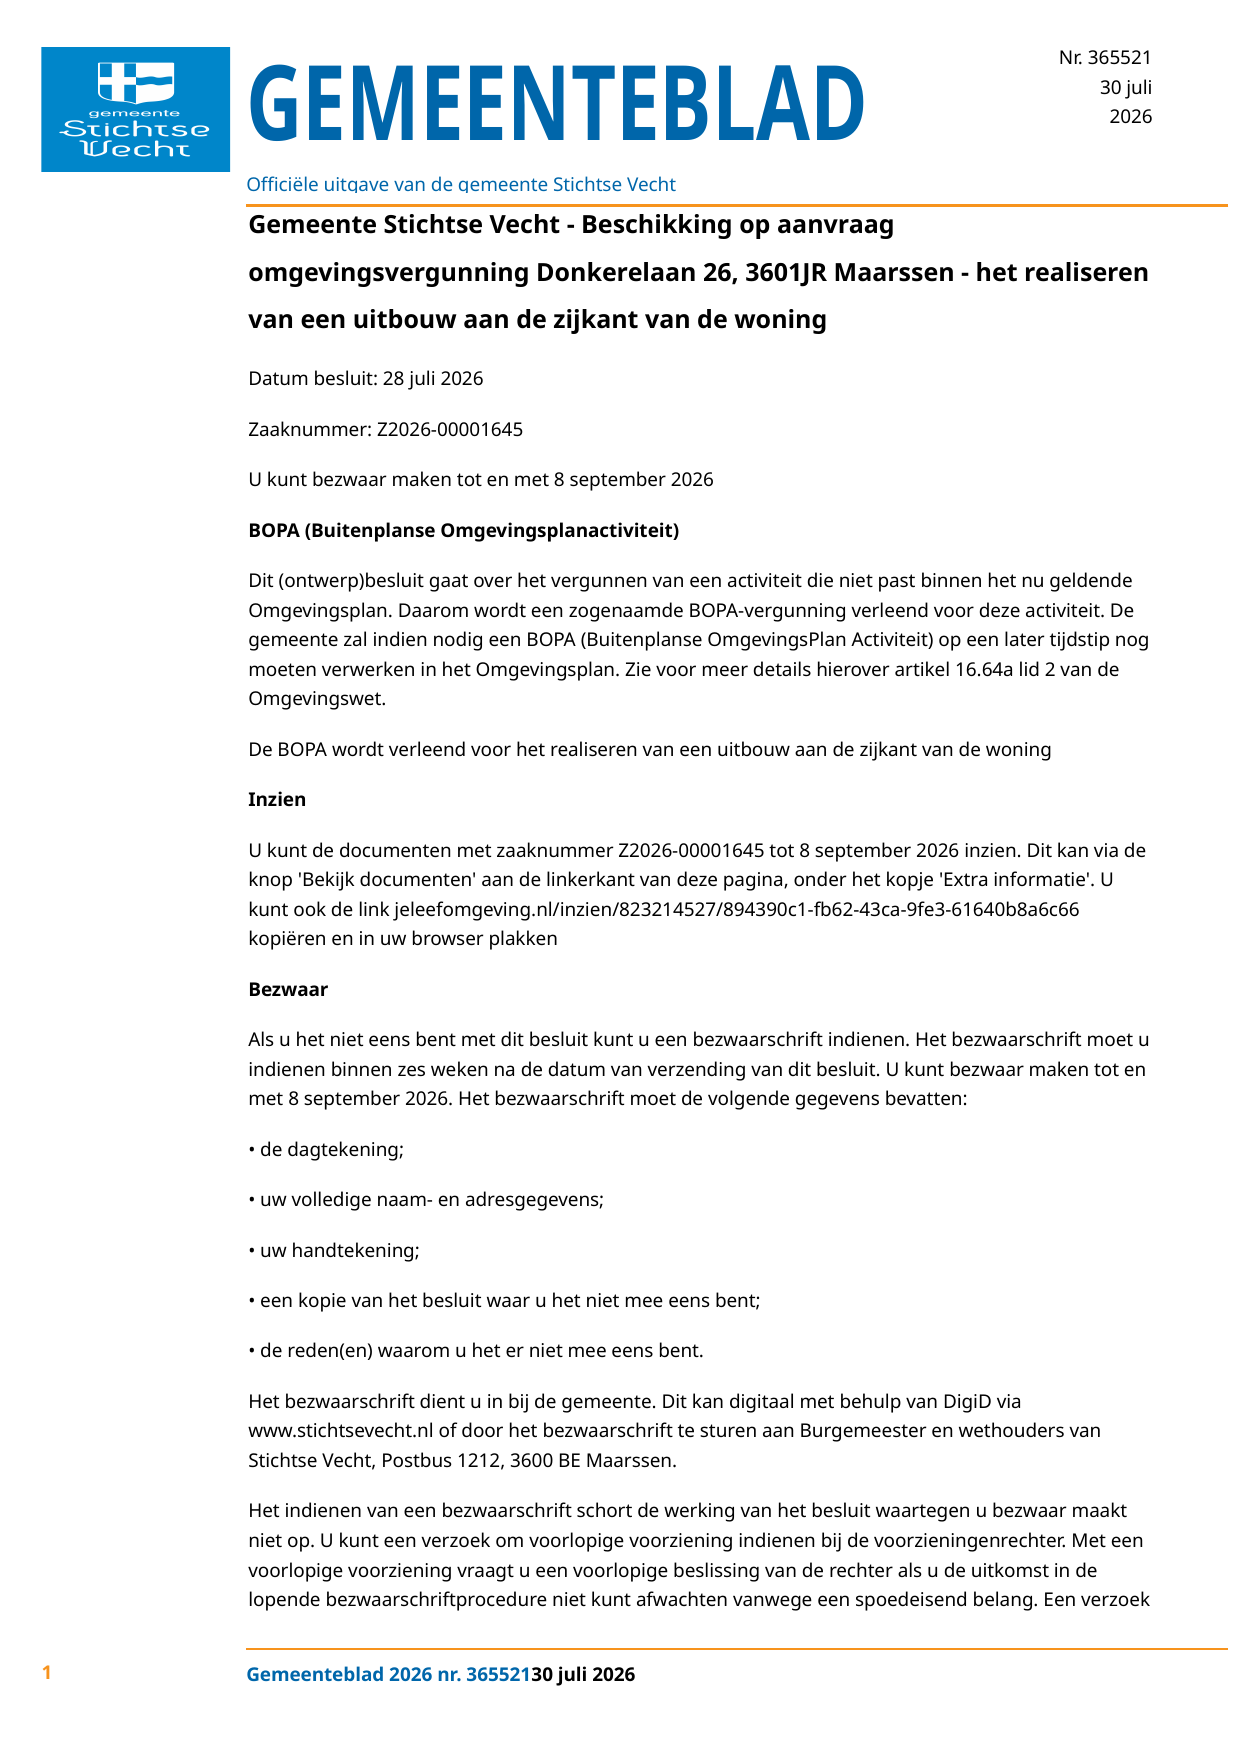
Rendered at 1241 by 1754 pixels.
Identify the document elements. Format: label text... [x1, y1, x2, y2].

picture [99, 63, 135, 101]
text Zaaknummer: Z2026-00001645 [248, 416, 1152, 442]
text • uw volledige naam- en adresgegevens; [248, 1186, 1152, 1212]
text Het indienen van een bezwaarschrift schort de werking van het besluit waartegen u bezwaar maakt niet op. U kunt een verzoek om voorlopige voorziening indienen bij de voorzieningenrechter. Met een voorlopige voorziening vraagt u een voorlopige beslissing van de rechter als u de uitkomst in de lopende bezwaarschriftprocedure niet kunt afwachten vanwege een spoedeisend belang. Een verzoek [248, 1498, 1152, 1612]
text • de dagtekening; [248, 1136, 1152, 1162]
text • de reden(en) waarom u het er niet mee eens bent. [248, 1338, 1152, 1363]
picture [137, 63, 174, 103]
text U kunt de documenten met zaaknummer Z2026-00001645 tot 8 september 2026 inzien. Dit kan via de knop 'Bekijk documenten' aan de linkerkant van deze pagina, onder het kopje 'Extra informatie'. U kunt ook de link jeleefomgeving.nl/inzien/823214527/894390c1-fb62-43ca-9fe3-61640b8a6c66 kopiëren en in uw browser plakken [248, 837, 1152, 951]
text BOPA (Buitenplanse Omgevingsplanactiviteit) [248, 517, 1152, 542]
text Bezwaar [248, 976, 1152, 1002]
text Als u het niet eens bent met dit besluit kunt u een bezwaarschrift indienen. Het bezwaarschrift moet u indienen binnen zes weken na de datum van verzending van dit besluit. U kunt bezwaar maken tot en met 8 september 2026. Het bezwaarschrift moet de volgende gegevens bevatten: [248, 1026, 1152, 1111]
text Gemeente Stichtse Vecht - Beschikking op aanvraag omgevingsvergunning Donkerelaan 26, 3601JR Maarssen - het realiseren van een uitbouw aan de zijkant van de woning [248, 207, 1152, 336]
text Dit (ontwerp)besluit gaat over het vergunnen van een activiteit die niet past binnen het nu geldende Omgevingsplan. Daarom wordt een zogenaamde BOPA-vergunning verleend voor deze activiteit. De gemeente zal indien nodig een BOPA (Buitenplanse OmgevingsPlan Activiteit) op een later tijdstip nog moeten verwerken in het Omgevingsplan. Zie voor meer details hierover artikel 16.64a lid 2 van de Omgevingswet. [248, 567, 1152, 711]
text De BOPA wordt verleend voor het realiseren van een uitbouw aan de zijkant van de woning [248, 736, 1152, 762]
text • uw handtekening; [248, 1237, 1152, 1262]
text • een kopie van het besluit waar u het niet mee eens bent; [248, 1287, 1152, 1313]
text Het bezwaarschrift dient u in bij de gemeente. Dit kan digitaal met behulp van DigiD via www.stichtsevecht.nl of door het bezwaarschrift te sturen aan Burgemeester en wethouders van Stichtse Vecht, Postbus 1212, 3600 BE Maarssen. [248, 1388, 1152, 1473]
text Inzien [248, 786, 1152, 812]
text U kunt bezwaar maken tot en met 8 september 2026 [248, 466, 1152, 492]
text Datum besluit: 28 juli 2026 [248, 366, 1152, 391]
